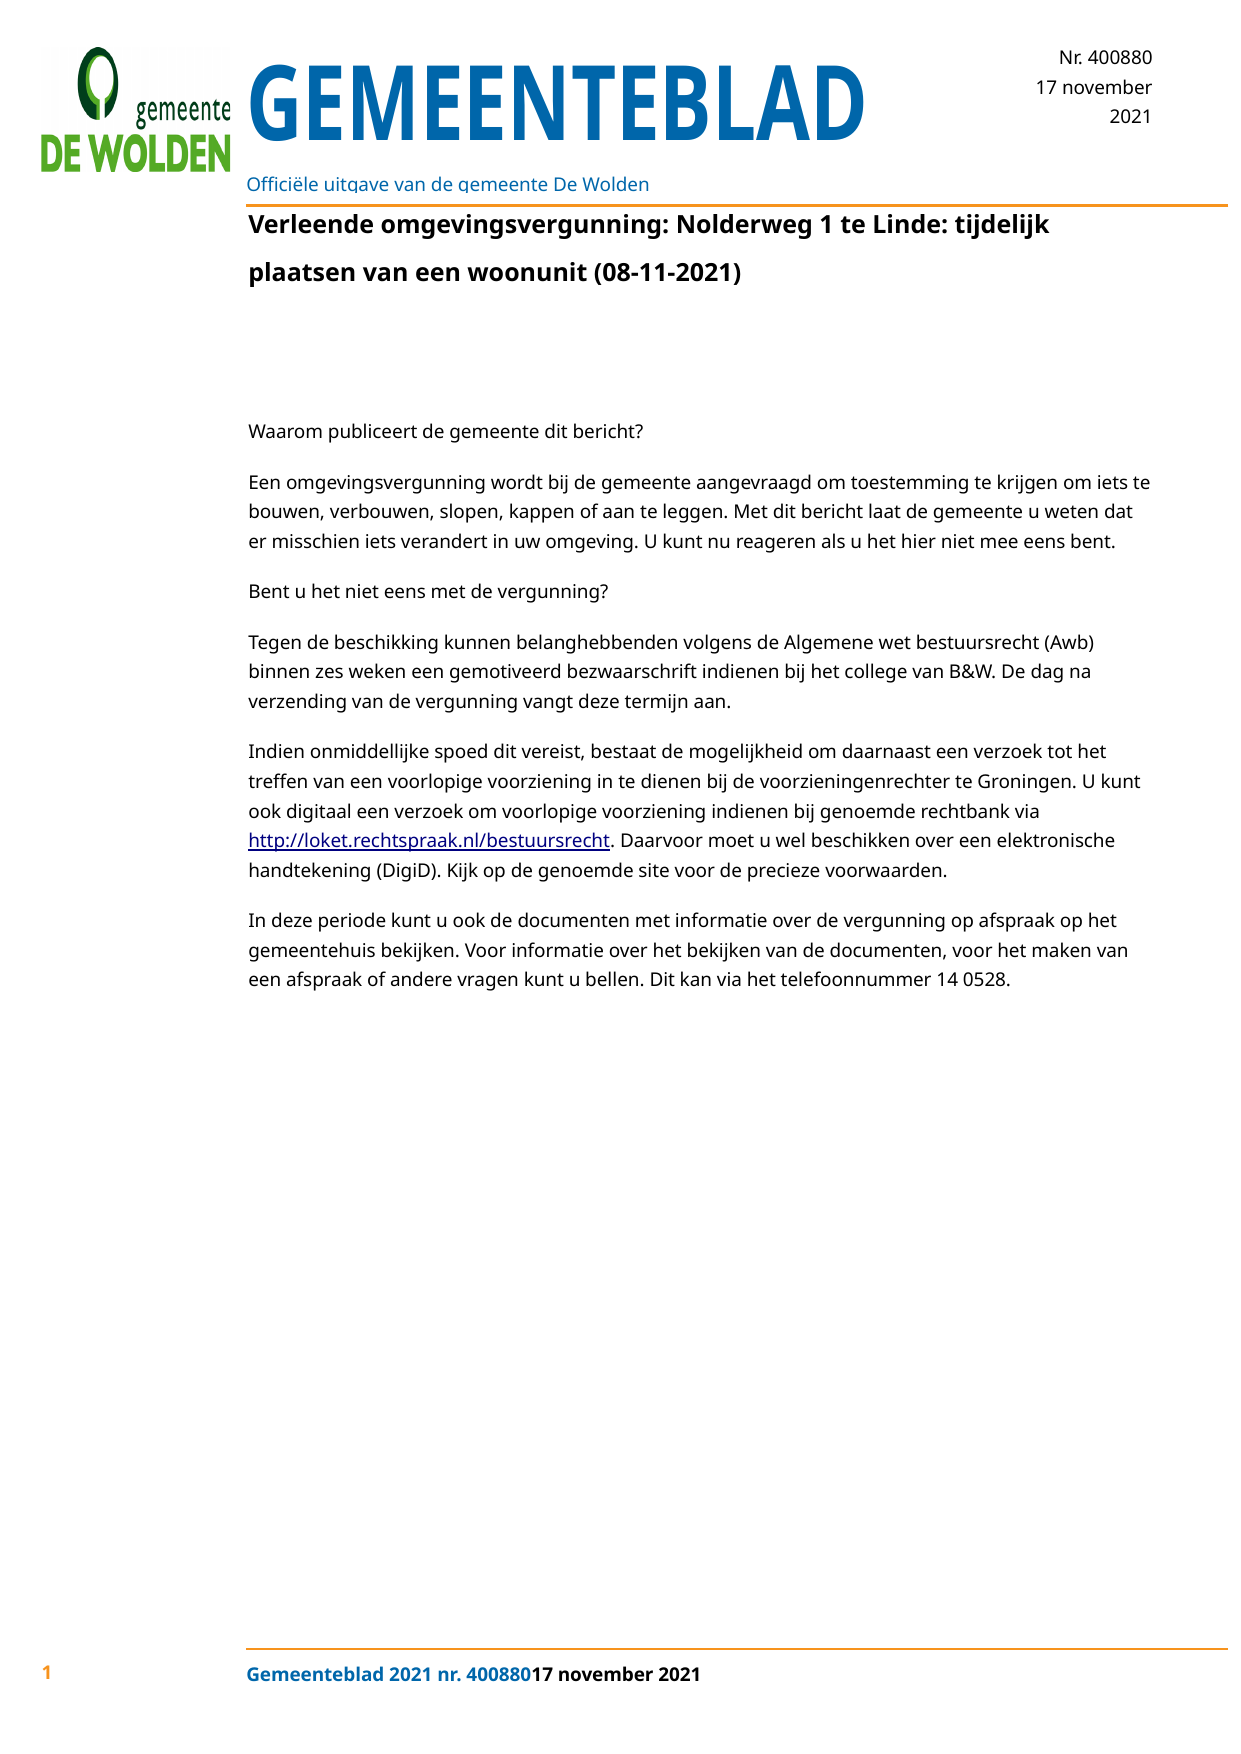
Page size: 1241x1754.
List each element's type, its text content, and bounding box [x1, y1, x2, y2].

text Bent u het niet eens met de vergunning? [248, 579, 1152, 604]
picture [41, 47, 231, 172]
text Indien onmiddellijke spoed dit vereist, bestaat de mogelijkheid om daarnaast een verzoek tot het treffen van een voorlopige voorziening in te dienen bij de voorzieningenrechter te Groningen. U kunt ook digitaal een verzoek om voorlopige voorziening indienen bij genoemde rechtbank via http://loket.rechtspraak.nl/bestuursrecht. Daarvoor moet u wel beschikken over een elektronische handtekening (DigiD). Kijk op de genoemde site voor de precieze voorwaarden. [248, 739, 1152, 883]
text Waarom publiceert de gemeente dit bericht? [248, 419, 1152, 444]
text In deze periode kunt u ook de documenten met informatie over de vergunning op afspraak op het gemeentehuis bekijken. Voor informatie over het bekijken van de documenten, voor het maken van een afspraak of andere vragen kunt u bellen. Dit kan via het telefoonnummer 14 0528. [248, 907, 1152, 992]
text Tegen de beschikking kunnen belanghebbenden volgens de Algemene wet bestuursrecht (Awb) binnen zes weken een gemotiveerd bezwaarschrift indienen bij het college van B&W. De dag na verzending van de vergunning vangt deze termijn aan. [248, 629, 1152, 714]
text Een omgevingsvergunning wordt bij de gemeente aangevraagd om toestemming te krijgen om iets te bouwen, verbouwen, slopen, kappen of aan te leggen. Met dit bericht laat de gemeente u weten dat er misschien iets verandert in uw omgeving. U kunt nu reageren als u het hier niet mee eens bent. [248, 469, 1152, 554]
text Verleende omgevingsvergunning: Nolderweg 1 te Linde: tijdelijk plaatsen van een woonunit (08-11-2021) [248, 207, 1152, 288]
